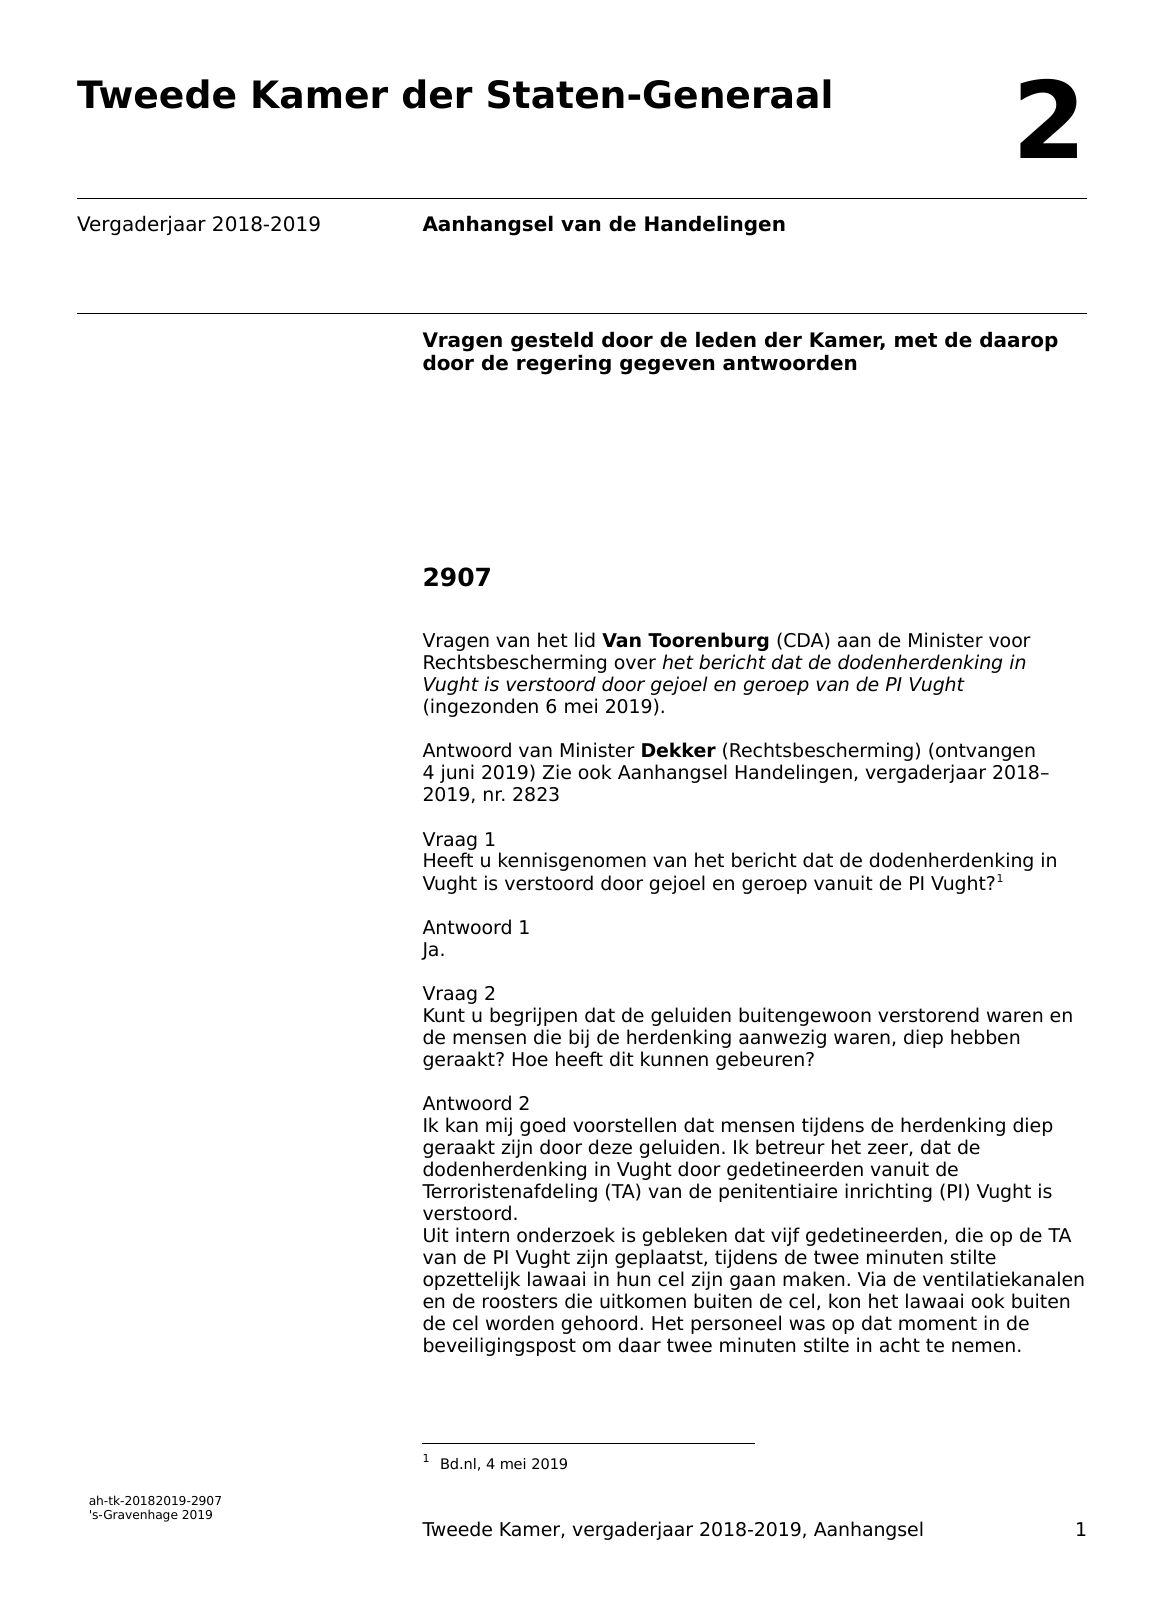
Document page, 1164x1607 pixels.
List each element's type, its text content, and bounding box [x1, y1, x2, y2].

text 's-Gravenhage 2019 [88, 1508, 323, 1522]
table_header 2 [886, 59, 1087, 198]
text 2907 [422, 563, 1087, 592]
text Uit intern onderzoek is gebleken dat vijf gedetineerden, die op de TA van de PI Vught zijn geplaatst, tijdens de twee minuten stilte opzettelijk lawaai in hun cel zijn gaan maken. Via de ventilatiekanalen en de roosters die uitkomen buiten de cel, kon het lawaai ook buiten de cel worden gehoord. Het personeel was op dat moment in de beveiligingspost om daar twee minuten stilte in acht te nemen. [422, 1225, 1087, 1357]
text Vragen van het lid Van Toorenburg (CDA) aan de Minister voor Rechtsbescherming over het bericht dat de dodenherdenking in Vught is verstoord door gejoel en geroep van de PI Vught (ingezonden 6 mei 2019). [422, 630, 1087, 718]
text ah-tk-20182019-2907 [88, 1494, 323, 1508]
table_cell Aanhangsel van de Handelingen [422, 199, 1087, 313]
table_cell Vragen gesteld door de leden der Kamer, met de daarop door de regering gegeven antwoorden [422, 314, 1087, 375]
table_header Tweede Kamer der Staten-Generaal [77, 59, 886, 198]
table_cell Vergaderjaar 2018-2019 [77, 199, 422, 313]
text Antwoord 1 [422, 917, 1087, 938]
text Antwoord van Minister Dekker (Rechtsbescherming) (ontvangen 4 juni 2019) Zie ook Aanhangsel Handelingen, vergaderjaar 2018–2019, nr. 2823 [422, 740, 1087, 806]
text Ja. [422, 938, 1087, 961]
text Kunt u begrijpen dat de geluiden buitengewoon verstorend waren en de mensen die bij de herdenking aanwezig waren, diep hebben geraakt? Hoe heeft dit kunnen gebeuren? [422, 1005, 1087, 1071]
text Antwoord 2 [422, 1093, 1087, 1115]
text Heeft u kennisgenomen van het bericht dat de dodenherdenking in Vught is verstoord door gejoel en geroep vanuit de PI Vught? [422, 850, 1087, 894]
text Vraag 2 [422, 983, 1087, 1005]
text Bd.nl, 4 mei 2019 [422, 1452, 1087, 1474]
text Vraag 1 [422, 828, 1087, 850]
text Ik kan mij goed voorstellen dat mensen tijdens de herdenking diep geraakt zijn door deze geluiden. Ik betreur het zeer, dat de dodenherdenking in Vught door gedetineerden vanuit de Terroristenafdeling (TA) van de penitentiaire inrichting (PI) Vught is verstoord. [422, 1115, 1087, 1225]
table_cell [77, 314, 422, 375]
